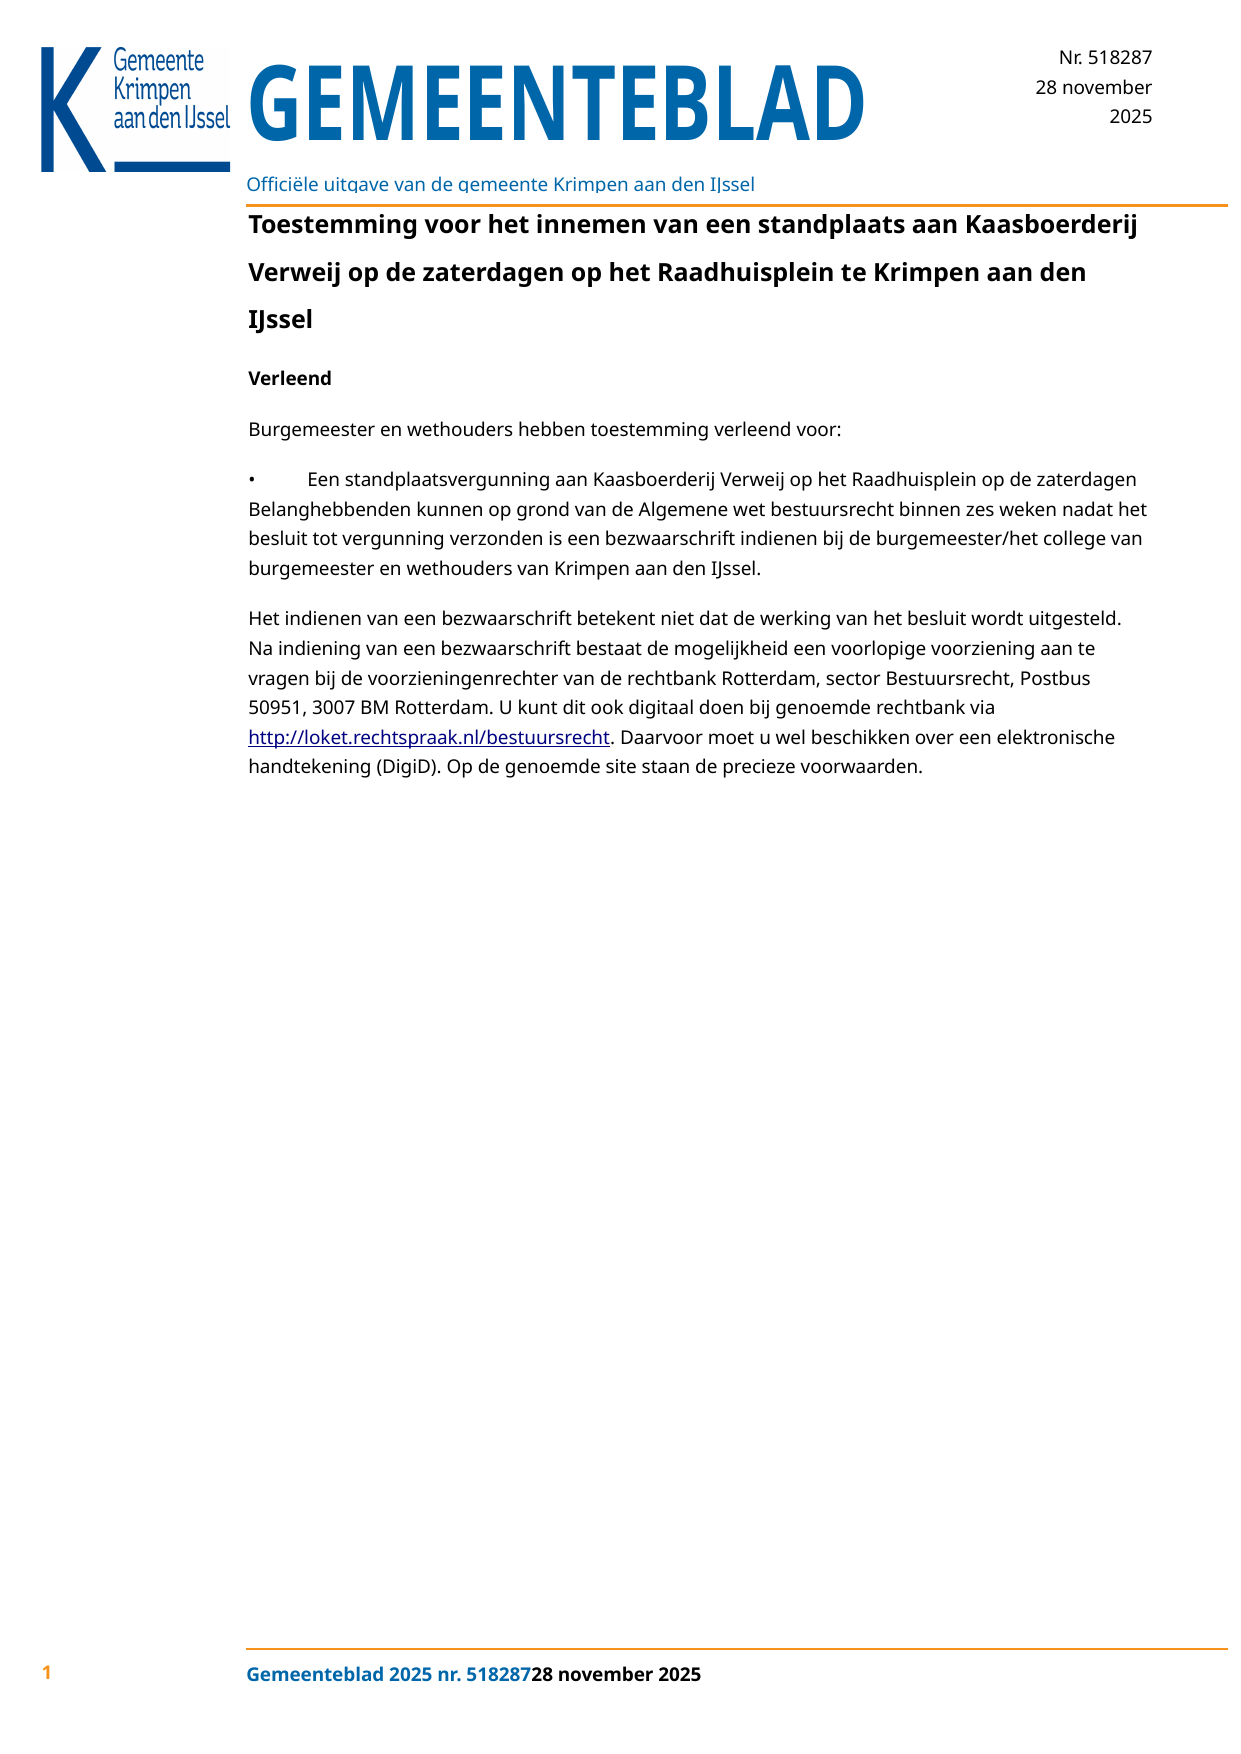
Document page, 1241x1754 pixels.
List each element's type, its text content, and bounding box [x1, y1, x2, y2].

picture [41, 47, 231, 172]
text Het indienen van een bezwaarschrift betekent niet dat de werking van het besluit wordt uitgesteld. Na indiening van een bezwaarschrift bestaat de mogelijkheid een voorlopige voorziening aan te vragen bij de voorzieningenrechter van de rechtbank Rotterdam, sector Bestuursrecht, Postbus 50951, 3007 BM Rotterdam. U kunt dit ook digitaal doen bij genoemde rechtbank via http://loket.rechtspraak.nl/bestuursrecht. Daarvoor moet u wel beschikken over een elektronische handtekening (DigiD). Op de genoemde site staan de precieze voorwaarden. [248, 606, 1152, 779]
text Verleend [248, 366, 1152, 391]
text Burgemeester en wethouders hebben toestemming verleend voor: [248, 416, 1152, 442]
list Een standplaatsvergunning aan Kaasboerderij Verweij op het Raadhuisplein op de zaterdagen [248, 466, 1152, 492]
text Belanghebbenden kunnen op grond van de Algemene wet bestuursrecht binnen zes weken nadat het besluit tot vergunning verzonden is een bezwaarschrift indienen bij de burgemeester/het college van burgemeester en wethouders van Krimpen aan den IJssel. [248, 496, 1152, 581]
text Toestemming voor het innemen van een standplaats aan Kaasboerderij Verweij op de zaterdagen op het Raadhuisplein te Krimpen aan den IJssel [248, 207, 1152, 336]
